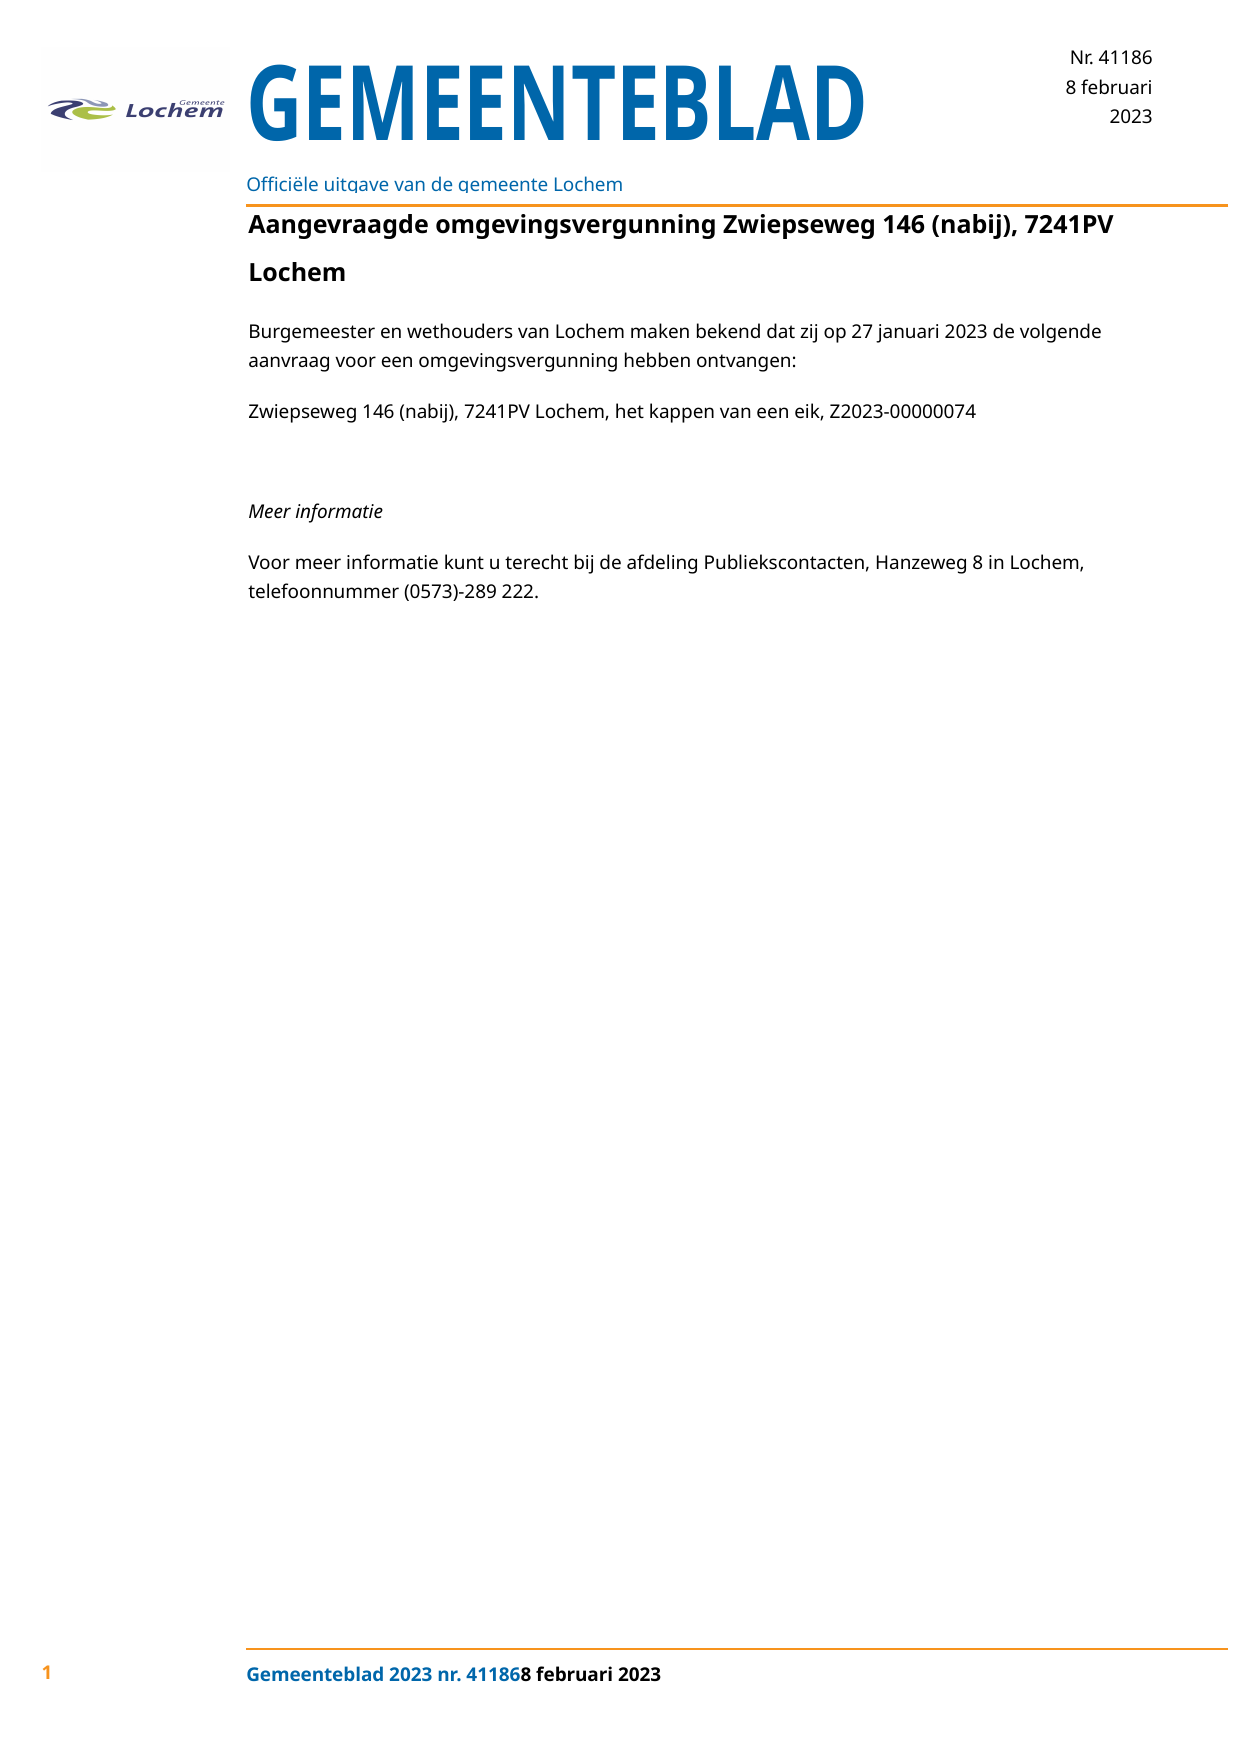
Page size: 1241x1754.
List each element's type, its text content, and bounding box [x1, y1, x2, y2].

text Meer informatie [248, 499, 1152, 524]
text Aangevraagde omgevingsvergunning Zwiepseweg 146 (nabij), 7241PV Lochem [248, 207, 1152, 288]
text Zwiepseweg 146 (nabij), 7241PV Lochem, het kappen van een eik, Z2023-00000074 [248, 398, 1152, 424]
text Voor meer informatie kunt u terecht bij de afdeling Publiekscontacten, Hanzeweg 8 in Lochem, telefoonnummer (0573)-289 222. [248, 549, 1152, 604]
text Burgemeester en wethouders van Lochem maken bekend dat zij op 27 januari 2023 de volgende aanvraag voor een omgevingsvergunning hebben ontvangen: [248, 318, 1152, 373]
picture [41, 47, 231, 172]
